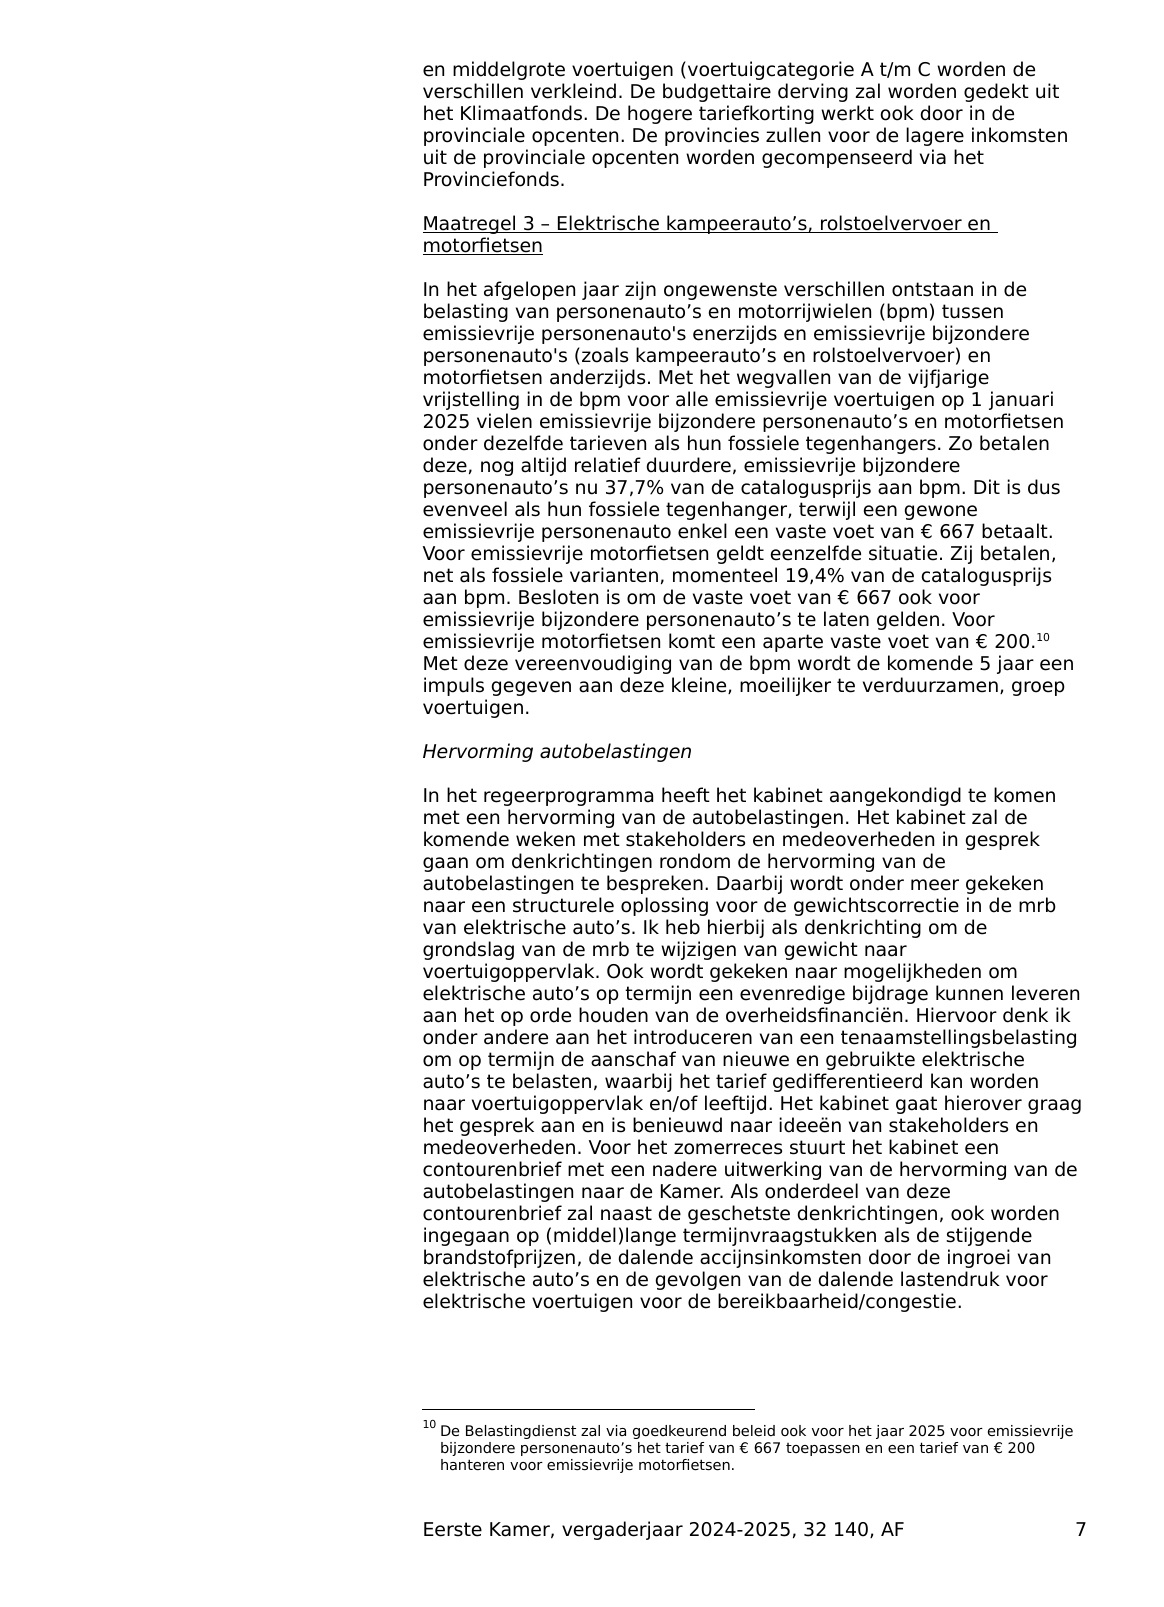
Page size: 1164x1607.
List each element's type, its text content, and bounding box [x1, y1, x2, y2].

subtitle Hervorming autobelastingen [422, 741, 1087, 763]
text en middelgrote voertuigen (voertuigcategorie A t/m C worden de verschillen verkleind. De budgettaire derving zal worden gedekt uit het Klimaatfonds. De hogere tariefkorting werkt ook door in de provinciale opcenten. De provincies zullen voor de lagere inkomsten uit de provinciale opcenten worden gecompenseerd via het Provinciefonds. [422, 59, 1087, 191]
text In het regeerprogramma heeft het kabinet aangekondigd te komen met een hervorming van de autobelastingen. Het kabinet zal de komende weken met stakeholders en medeoverheden in gesprek gaan om denkrichtingen rondom de hervorming van de autobelastingen te bespreken. Daarbij wordt onder meer gekeken naar een structurele oplossing voor de gewichtscorrectie in de mrb van elektrische auto’s. Ik heb hierbij als denkrichting om de grondslag van de mrb te wijzigen van gewicht naar voertuigoppervlak. Ook wordt gekeken naar mogelijkheden om elektrische auto’s op termijn een evenredige bijdrage kunnen leveren aan het op orde houden van de overheidsfinanciën. Hiervoor denk ik onder andere aan het introduceren van een tenaamstellingsbelasting om op termijn de aanschaf van nieuwe en gebruikte elektrische auto’s te belasten, waarbij het tarief gedifferentieerd kan worden naar voertuigoppervlak en/of leeftijd. Het kabinet gaat hierover graag het gesprek aan en is benieuwd naar ideeën van stakeholders en medeoverheden. Voor het zomerreces stuurt het kabinet een contourenbrief met een nadere uitwerking van de hervorming van de autobelastingen naar de Kamer. Als onderdeel van deze contourenbrief zal naast de geschetste denkrichtingen, ook worden ingegaan op (middel)lange termijnvraagstukken als de stijgende brandstofprijzen, de dalende accijnsinkomsten door de ingroei van elektrische auto’s en de gevolgen van de dalende lastendruk voor elektrische voertuigen voor de bereikbaarheid/congestie. [422, 785, 1087, 1313]
text De Belastingdienst zal via goedkeurend beleid ook voor het jaar 2025 voor emissievrije bijzondere personenauto’s het tarief van € 667 toepassen en een tarief van € 200 hanteren voor emissievrije motorfietsen. [422, 1418, 1087, 1474]
subtitle Maatregel 3 – Elektrische kampeerauto’s, rolstoelvervoer en motorfietsen [422, 213, 1087, 257]
text In het afgelopen jaar zijn ongewenste verschillen ontstaan in de belasting van personenauto’s en motorrijwielen (bpm) tussen emissievrije personenauto's enerzijds en emissievrije bijzondere personenauto's (zoals kampeerauto’s en rolstoelvervoer) en motorfietsen anderzijds. Met het wegvallen van de vijfjarige vrijstelling in de bpm voor alle emissievrije voertuigen op 1 januari 2025 vielen emissievrije bijzondere personenauto’s en motorfietsen onder dezelfde tarieven als hun fossiele tegenhangers. Zo betalen deze, nog altijd relatief duurdere, emissievrije bijzondere personenauto’s nu 37,7% van de catalogusprijs aan bpm. Dit is dus evenveel als hun fossiele tegenhanger, terwijl een gewone emissievrije personenauto enkel een vaste voet van € 667 betaalt. Voor emissievrije motorfietsen geldt eenzelfde situatie. Zij betalen, net als fossiele varianten, momenteel 19,4% van de catalogusprijs aan bpm. Besloten is om de vaste voet van € 667 ook voor emissievrije bijzondere personenauto’s te laten gelden. Voor emissievrije motorfietsen komt een aparte vaste voet van € 200. Met deze vereenvoudiging van de bpm wordt de komende 5 jaar een impuls gegeven aan deze kleine, moeilijker te verduurzamen, groep voertuigen. [422, 279, 1087, 719]
